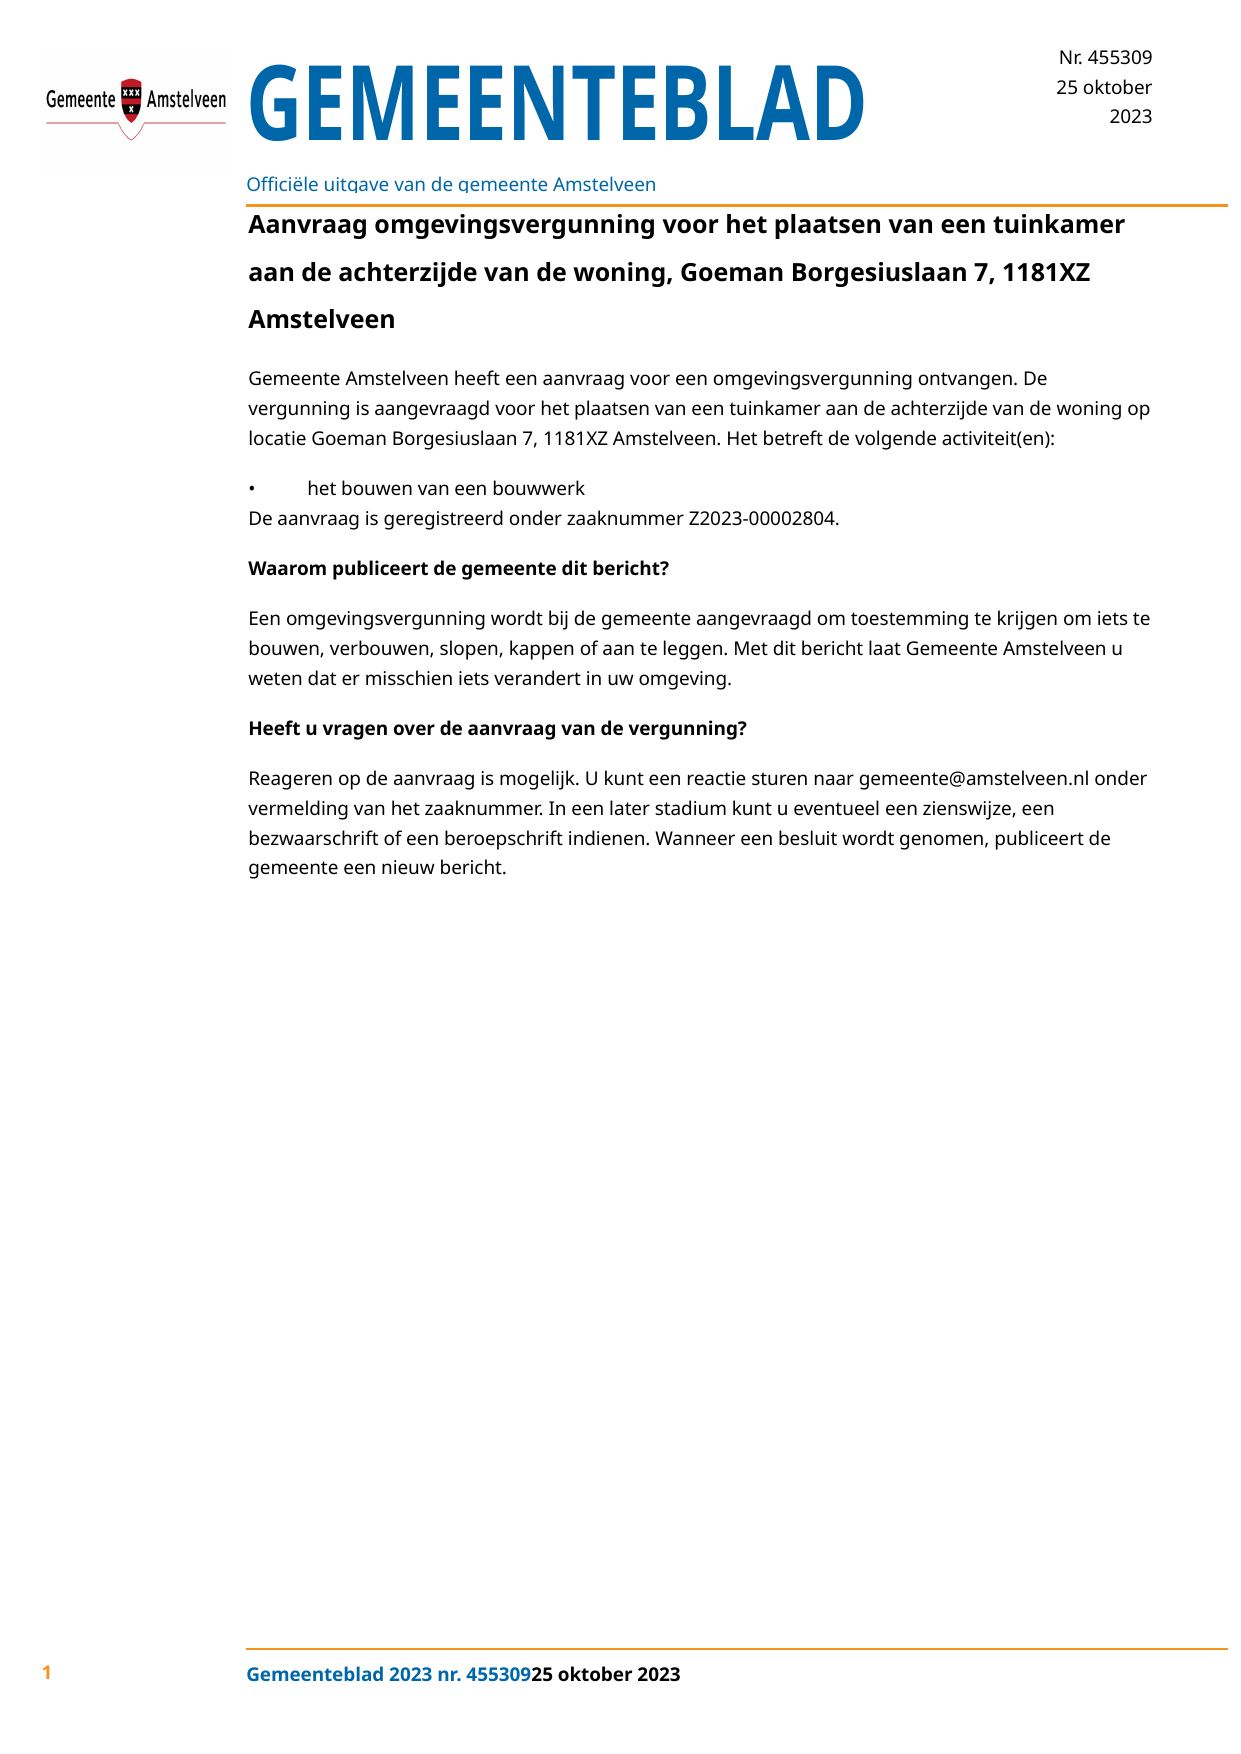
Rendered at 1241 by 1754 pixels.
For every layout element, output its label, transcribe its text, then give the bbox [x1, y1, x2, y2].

text Gemeente Amstelveen heeft een aanvraag voor een omgevingsvergunning ontvangen. De vergunning is aangevraagd voor het plaatsen van een tuinkamer aan de achterzijde van de woning op locatie Goeman Borgesiuslaan 7, 1181XZ Amstelveen. Het betreft de volgende activiteit(en): [248, 366, 1152, 450]
text Heeft u vragen over de aanvraag van de vergunning? [248, 715, 1152, 741]
list het bouwen van een bouwwerk [248, 475, 1152, 501]
text Waarom publiceert de gemeente dit bericht? [248, 555, 1152, 581]
text Een omgevingsvergunning wordt bij de gemeente aangevraagd om toestemming te krijgen om iets te bouwen, verbouwen, slopen, kappen of aan te leggen. Met dit bericht laat Gemeente Amstelveen u weten dat er misschien iets verandert in uw omgeving. [248, 606, 1152, 690]
text Reageren op de aanvraag is mogelijk. U kunt een reactie sturen naar gemeente@amstelveen.nl onder vermelding van het zaaknummer. In een later stadium kunt u eventueel een zienswijze, een bezwaarschrift of een beroepschrift indienen. Wanneer een besluit wordt genomen, publiceert de gemeente een nieuw bericht. [248, 766, 1152, 880]
text De aanvraag is geregistreerd onder zaaknummer Z2023-00002804. [248, 505, 1152, 530]
picture [41, 47, 231, 172]
text Aanvraag omgevingsvergunning voor het plaatsen van een tuinkamer aan de achterzijde van de woning, Goeman Borgesiuslaan 7, 1181XZ Amstelveen [248, 207, 1152, 336]
